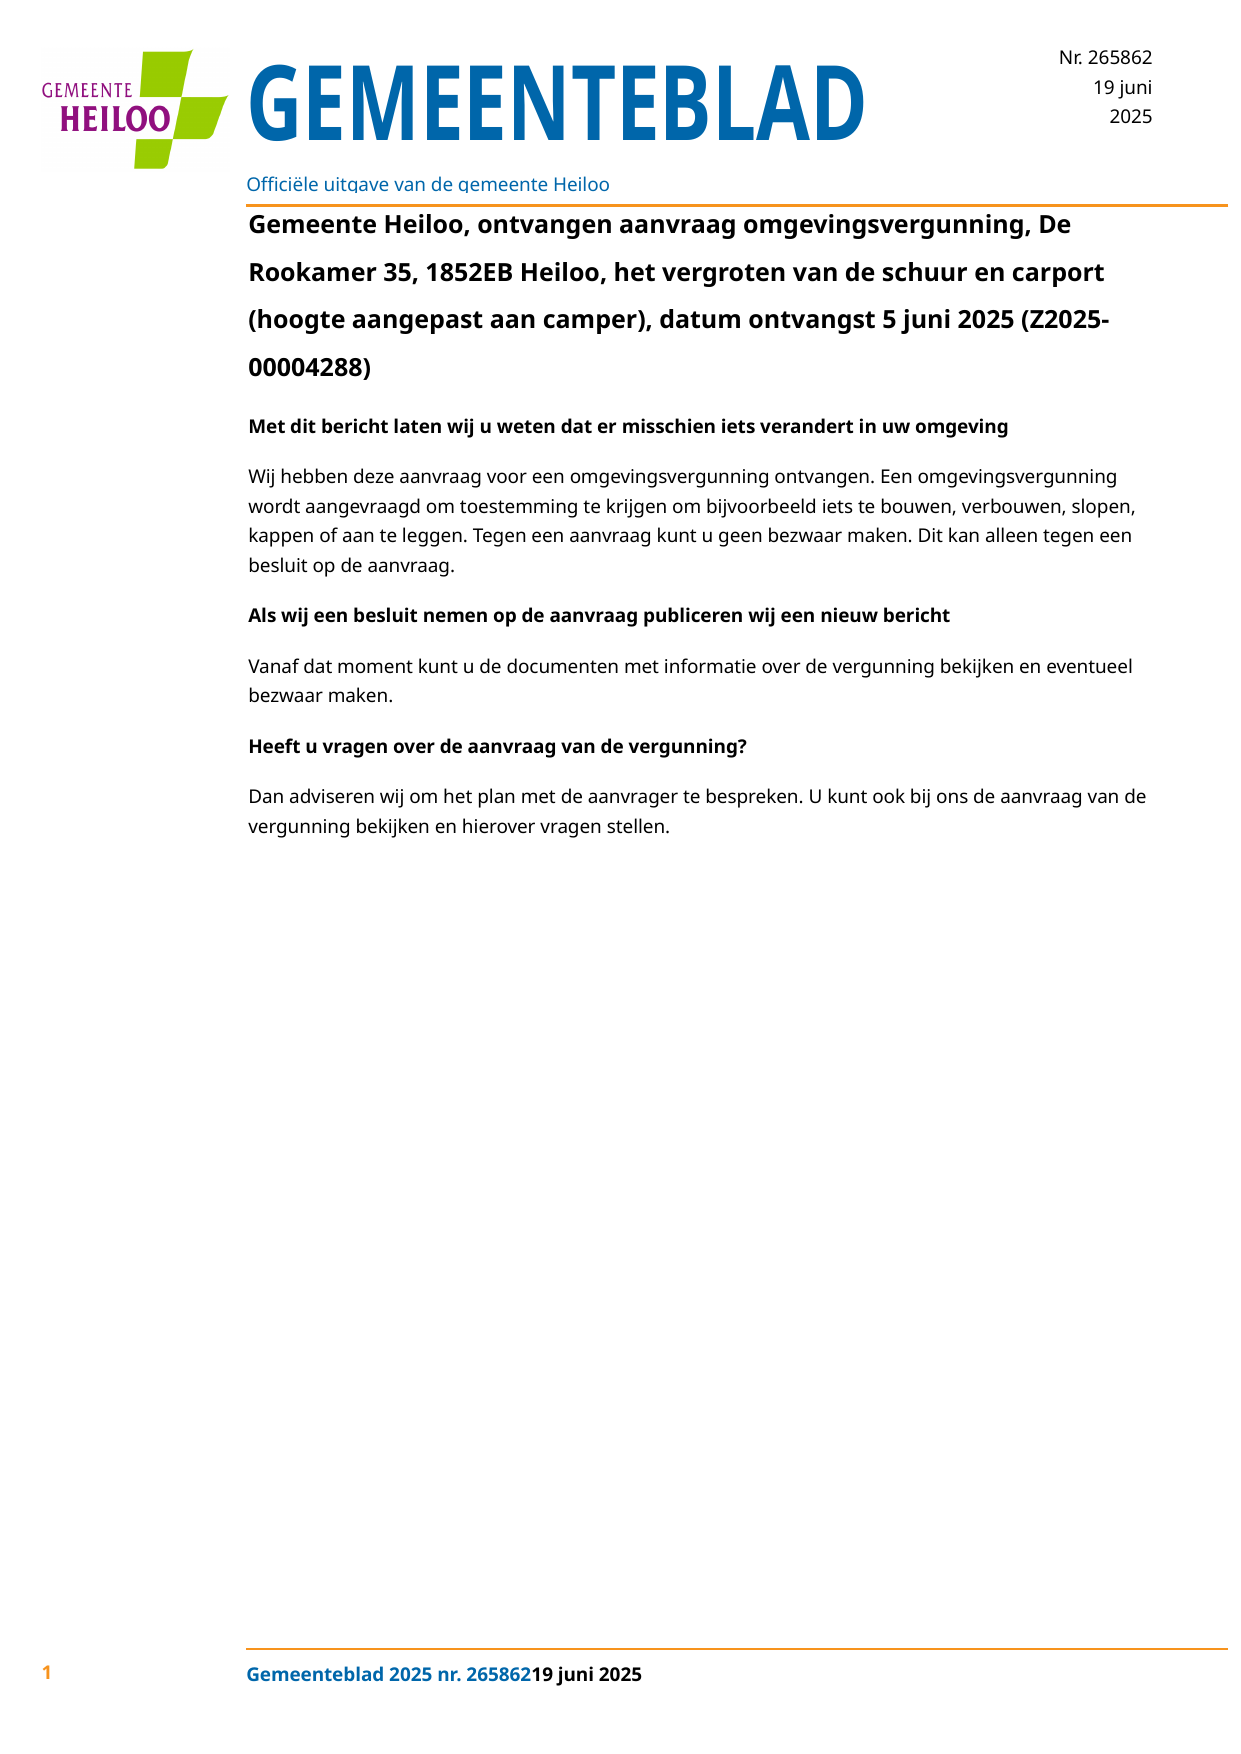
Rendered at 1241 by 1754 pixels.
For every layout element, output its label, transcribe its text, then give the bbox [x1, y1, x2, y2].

text Vanaf dat moment kunt u de documenten met informatie over de vergunning bekijken en eventueel bezwaar maken. [248, 653, 1152, 708]
picture [41, 47, 231, 172]
text Wij hebben deze aanvraag voor een omgevingsvergunning ontvangen. Een omgevingsvergunning wordt aangevraagd om toestemming te krijgen om bijvoorbeeld iets te bouwen, verbouwen, slopen, kappen of aan te leggen. Tegen een aanvraag kunt u geen bezwaar maken. Dit kan alleen tegen een besluit op de aanvraag. [248, 463, 1152, 578]
text Heeft u vragen over de aanvraag van de vergunning? [248, 733, 1152, 759]
text Dan adviseren wij om het plan met de aanvrager te bespreken. U kunt ook bij ons de aanvraag van de vergunning bekijken en hierover vragen stellen. [248, 783, 1152, 839]
text Met dit bericht laten wij u weten dat er misschien iets verandert in uw omgeving [248, 413, 1152, 439]
text Gemeente Heiloo, ontvangen aanvraag omgevingsvergunning, De Rookamer 35, 1852EB Heiloo, het vergroten van de schuur en carport (hoogte aangepast aan camper), datum ontvangst 5 juni 2025 (Z2025-00004288) [248, 207, 1152, 384]
text Als wij een besluit nemen op de aanvraag publiceren wij een nieuw bericht [248, 603, 1152, 628]
